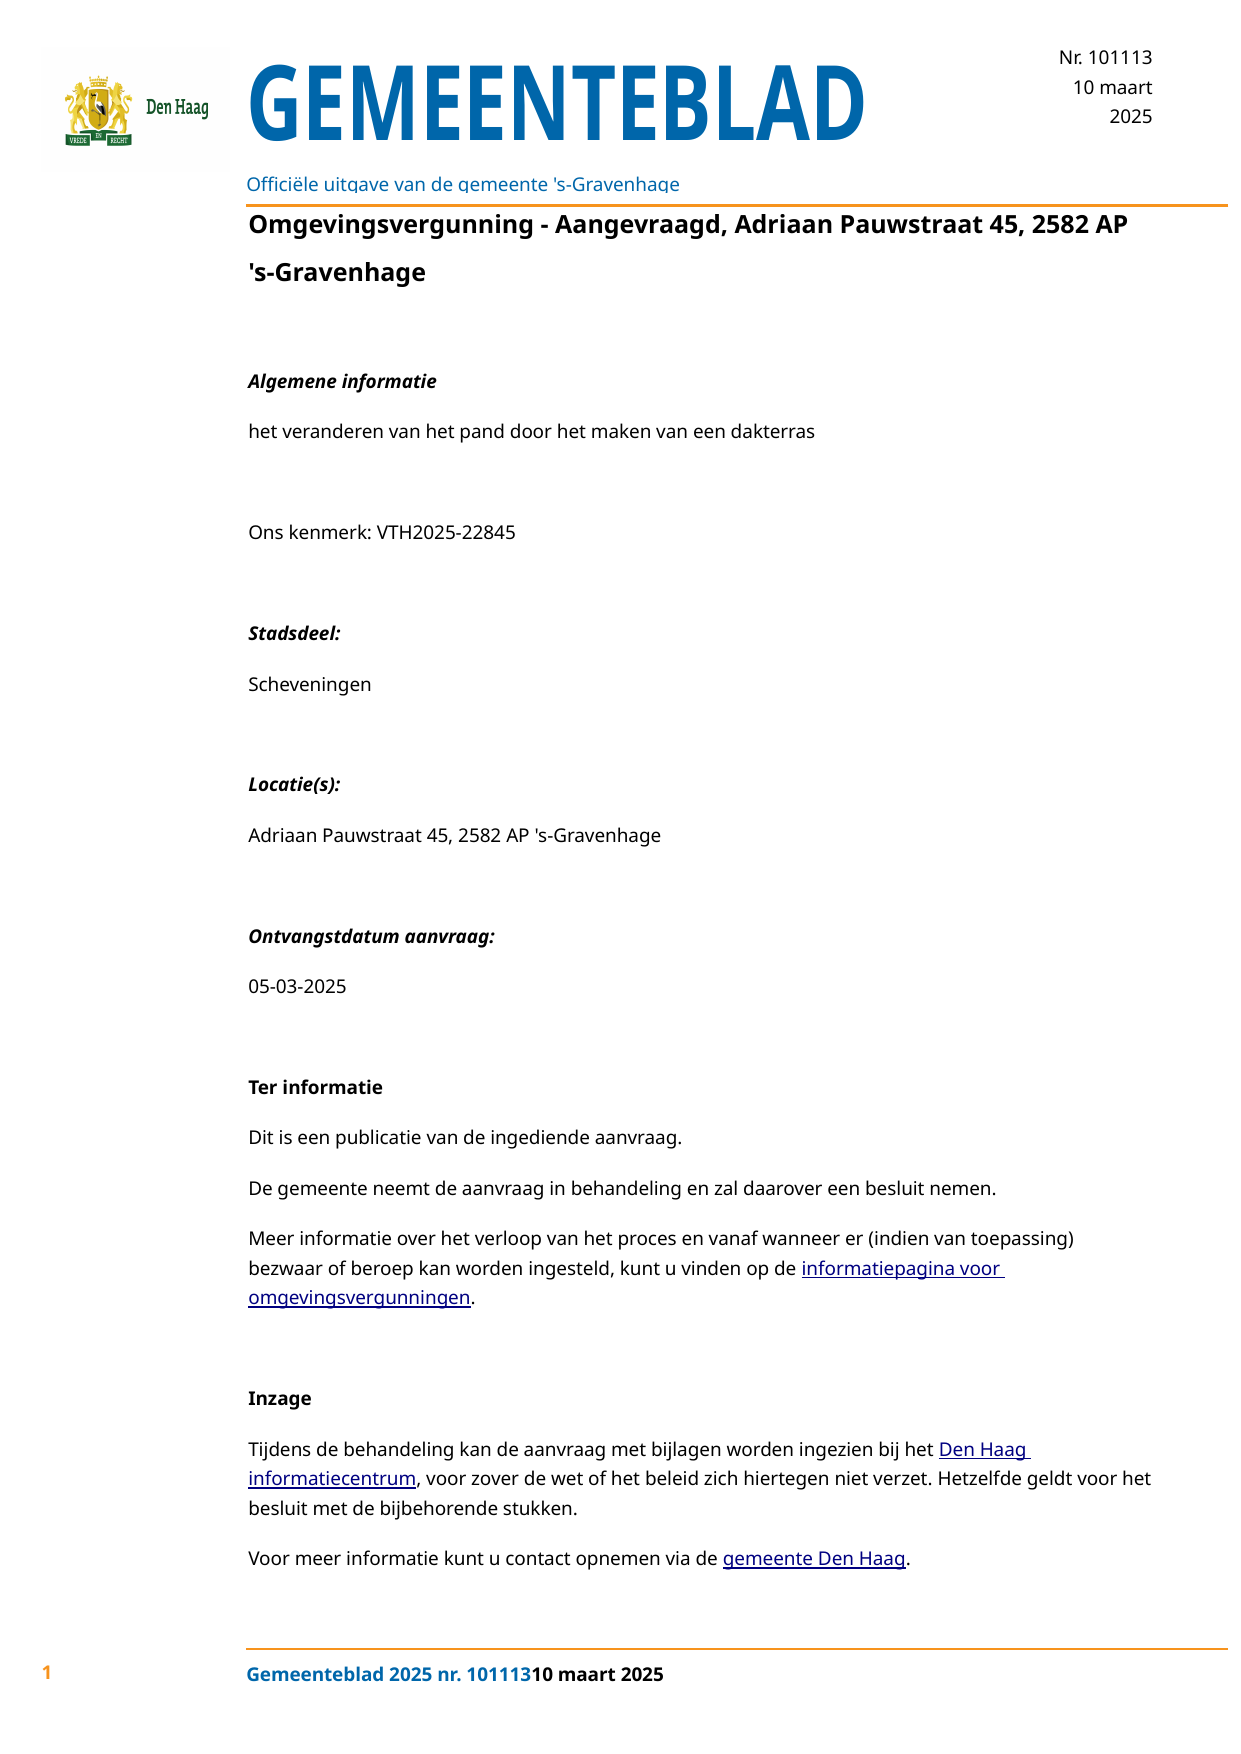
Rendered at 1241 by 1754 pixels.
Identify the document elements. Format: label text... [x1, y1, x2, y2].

text Omgevingsvergunning - Aangevraagd, Adriaan Pauwstraat 45, 2582 AP 's-Gravenhage [248, 207, 1152, 288]
text Ontvangstdatum aanvraag: [248, 923, 1152, 949]
text Ter informatie [248, 1074, 1152, 1100]
text Voor meer informatie kunt u contact opnemen via de gemeente Den Haag. [248, 1545, 1152, 1571]
text De gemeente neemt de aanvraag in behandeling en zal daarover een besluit nemen. [248, 1175, 1152, 1201]
text het veranderen van het pand door het maken van een dakterras [248, 419, 1152, 444]
text Meer informatie over het verloop van het proces en vanaf wanneer er (indien van toepassing) bezwaar of beroep kan worden ingesteld, kunt u vinden op de informatiepagina voor omgevingsvergunningen. [248, 1225, 1152, 1310]
text Dit is een publicatie van de ingediende aanvraag. [248, 1124, 1152, 1150]
text Adriaan Pauwstraat 45, 2582 AP 's-Gravenhage [248, 822, 1152, 848]
text Ons kenmerk: VTH2025-22845 [248, 519, 1152, 545]
text Algemene informatie [248, 368, 1152, 394]
picture [41, 47, 231, 172]
text Tijdens de behandeling kan de aanvraag met bijlagen worden ingezien bij het Den Haag informatiecentrum, voor zover de wet of het beleid zich hiertegen niet verzet. Hetzelfde geldt voor het besluit met de bijbehorende stukken. [248, 1436, 1152, 1521]
text Locatie(s): [248, 772, 1152, 797]
text Stadsdeel: [248, 620, 1152, 646]
text 05-03-2025 [248, 973, 1152, 999]
text Scheveningen [248, 671, 1152, 697]
text Inzage [248, 1385, 1152, 1411]
